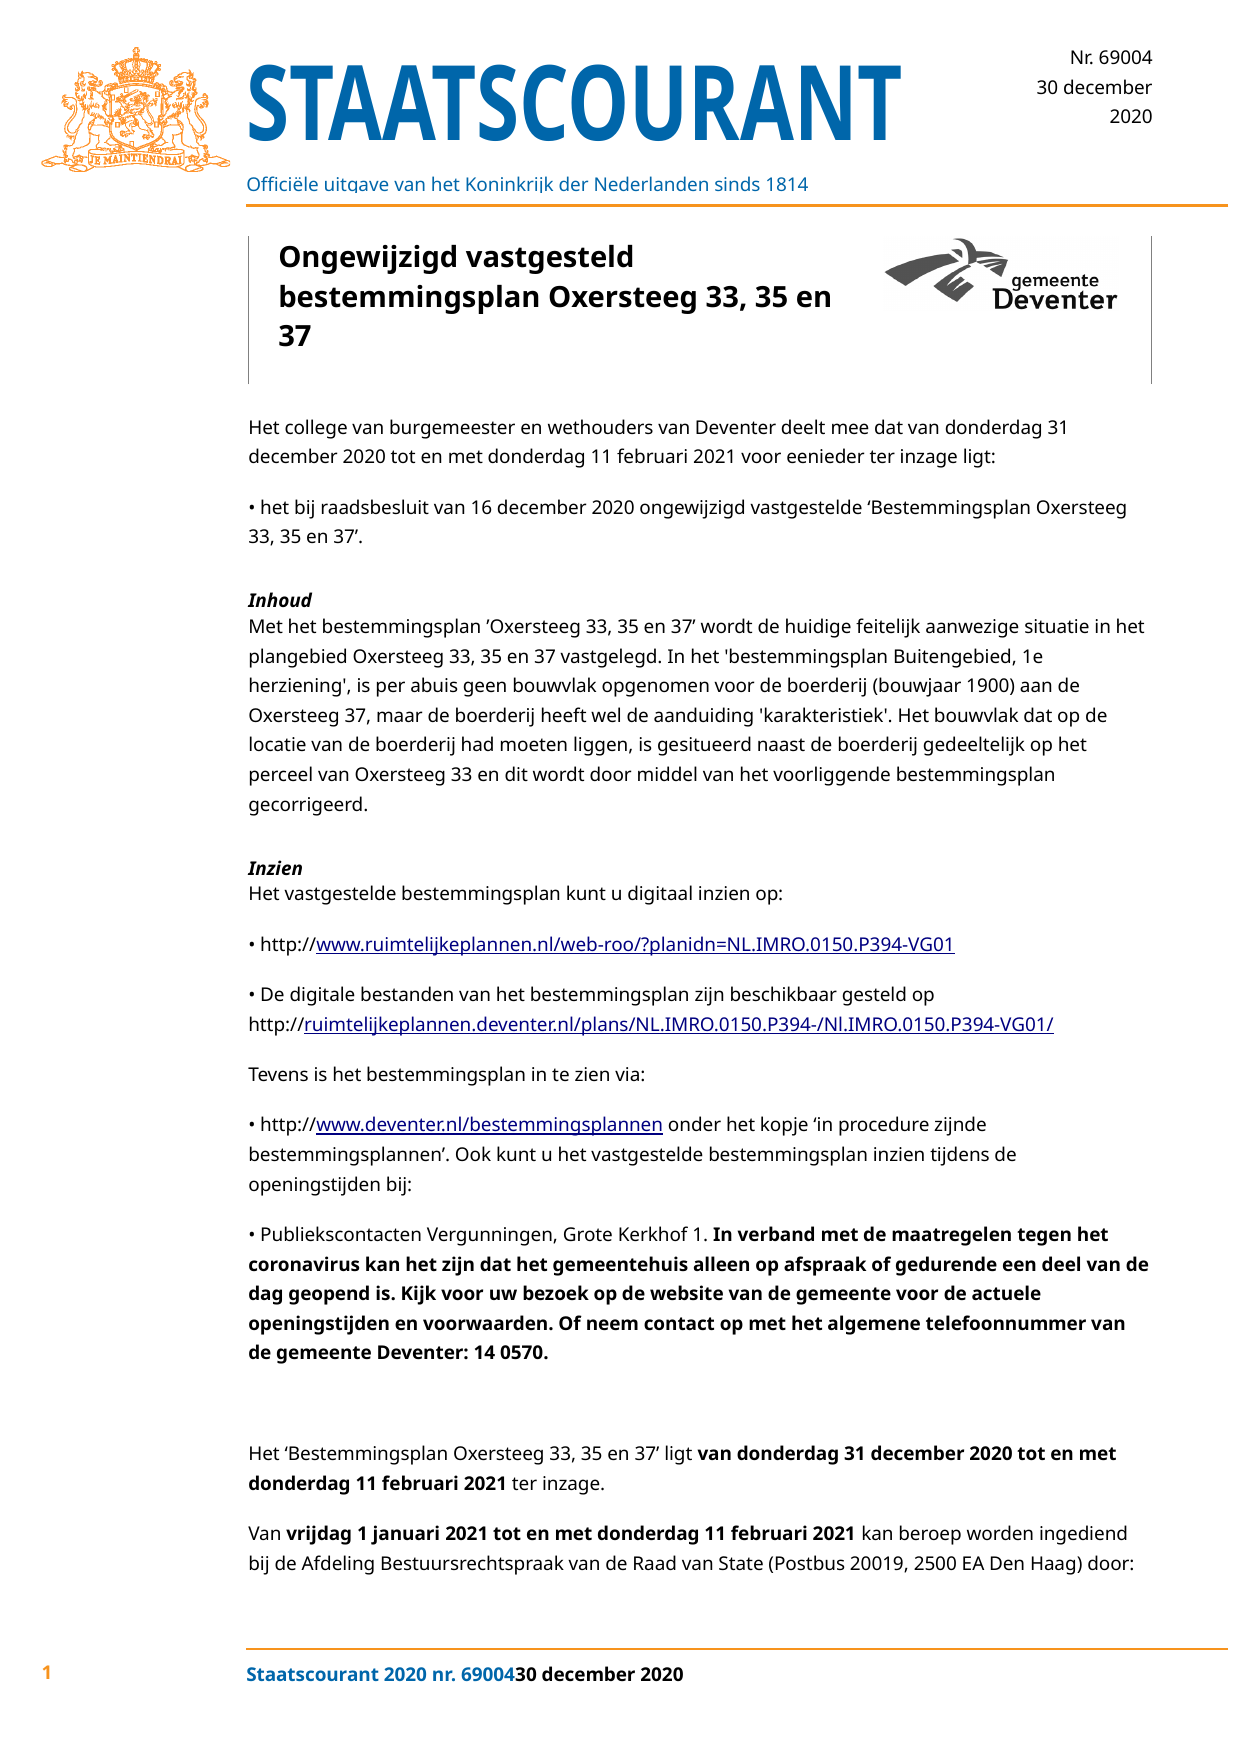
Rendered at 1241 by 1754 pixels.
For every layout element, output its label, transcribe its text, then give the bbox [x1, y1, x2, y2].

text Het ‘Bestemmingsplan Oxersteeg 33, 35 en 37’ ligt van donderdag 31 december 2020 tot en met donderdag 11 februari 2021 ter inzage. [248, 1440, 1152, 1496]
text • http://www.ruimtelijkeplannen.nl/web-roo/?planidn=NL.IMRO.0150.P394-VG01 [248, 931, 1152, 957]
text • Publiekscontacten Vergunningen, Grote Kerkhof 1. In verband met de maatregelen tegen het coronavirus kan het zijn dat het gemeentehuis alleen op afspraak of gedurende een deel van de dag geopend is. Kijk voor uw bezoek op de website van de gemeente voor de actuele openingstijden en voorwaarden. Of neem contact op met het algemene telefoonnummer van de gemeente Deventer: 14 0570. [248, 1221, 1152, 1365]
text Inzien [248, 855, 1152, 880]
picture [882, 236, 1119, 311]
text • het bij raadsbesluit van 16 december 2020 ongewijzigd vastgestelde ‘Bestemmingsplan Oxersteeg 33, 35 en 37’. [248, 494, 1152, 549]
text Van vrijdag 1 januari 2021 tot en met donderdag 11 februari 2021 kan beroep worden ingediend bij de Afdeling Bestuursrechtspraak van de Raad van State (Postbus 20019, 2500 EA Den Haag) door: [248, 1520, 1152, 1576]
text Het vastgestelde bestemmingsplan kunt u digitaal inzien op: [248, 880, 1152, 906]
text Tevens is het bestemmingsplan in te zien via: [248, 1061, 1152, 1087]
text • De digitale bestanden van het bestemmingsplan zijn beschikbaar gesteld op http://ruimtelijkeplannen.deventer.nl/plans/NL.IMRO.0150.P394-/Nl.IMRO.0150.P394-VG01/ [248, 981, 1152, 1037]
text Het college van burgemeester en wethouders van Deventer deelt mee dat van donderdag 31 december 2020 tot en met donderdag 11 februari 2021 voor eenieder ter inzage ligt: [248, 414, 1152, 469]
text • http://www.deventer.nl/bestemmingsplannen onder het kopje ‘in procedure zijnde bestemmingsplannen’. Ook kunt u het vastgestelde bestemmingsplan inzien tijdens de openingstijden bij: [248, 1112, 1152, 1197]
text Met het bestemmingsplan ’Oxersteeg 33, 35 en 37’ wordt de huidige feitelijk aanwezige situatie in het plangebied Oxersteeg 33, 35 en 37 vastgelegd. In het 'bestemmingsplan Buitengebied, 1e herziening', is per abuis geen bouwvlak opgenomen voor de boerderij (bouwjaar 1900) aan de Oxersteeg 37, maar de boerderij heeft wel de aanduiding 'karakteristiek'. Het bouwvlak dat op de locatie van de boerderij had moeten liggen, is gesitueerd naast de boerderij gedeeltelijk op het perceel van Oxersteeg 33 en dit wordt door middel van het voorliggende bestemmingsplan gecorrigeerd. [248, 613, 1152, 816]
text Inhoud [248, 587, 1152, 613]
table_header Ongewijzigd vastgesteld bestemmingsplan Oxersteeg 33, 35 en 37 [249, 236, 850, 384]
picture [41, 47, 231, 172]
table_header [850, 236, 1151, 384]
